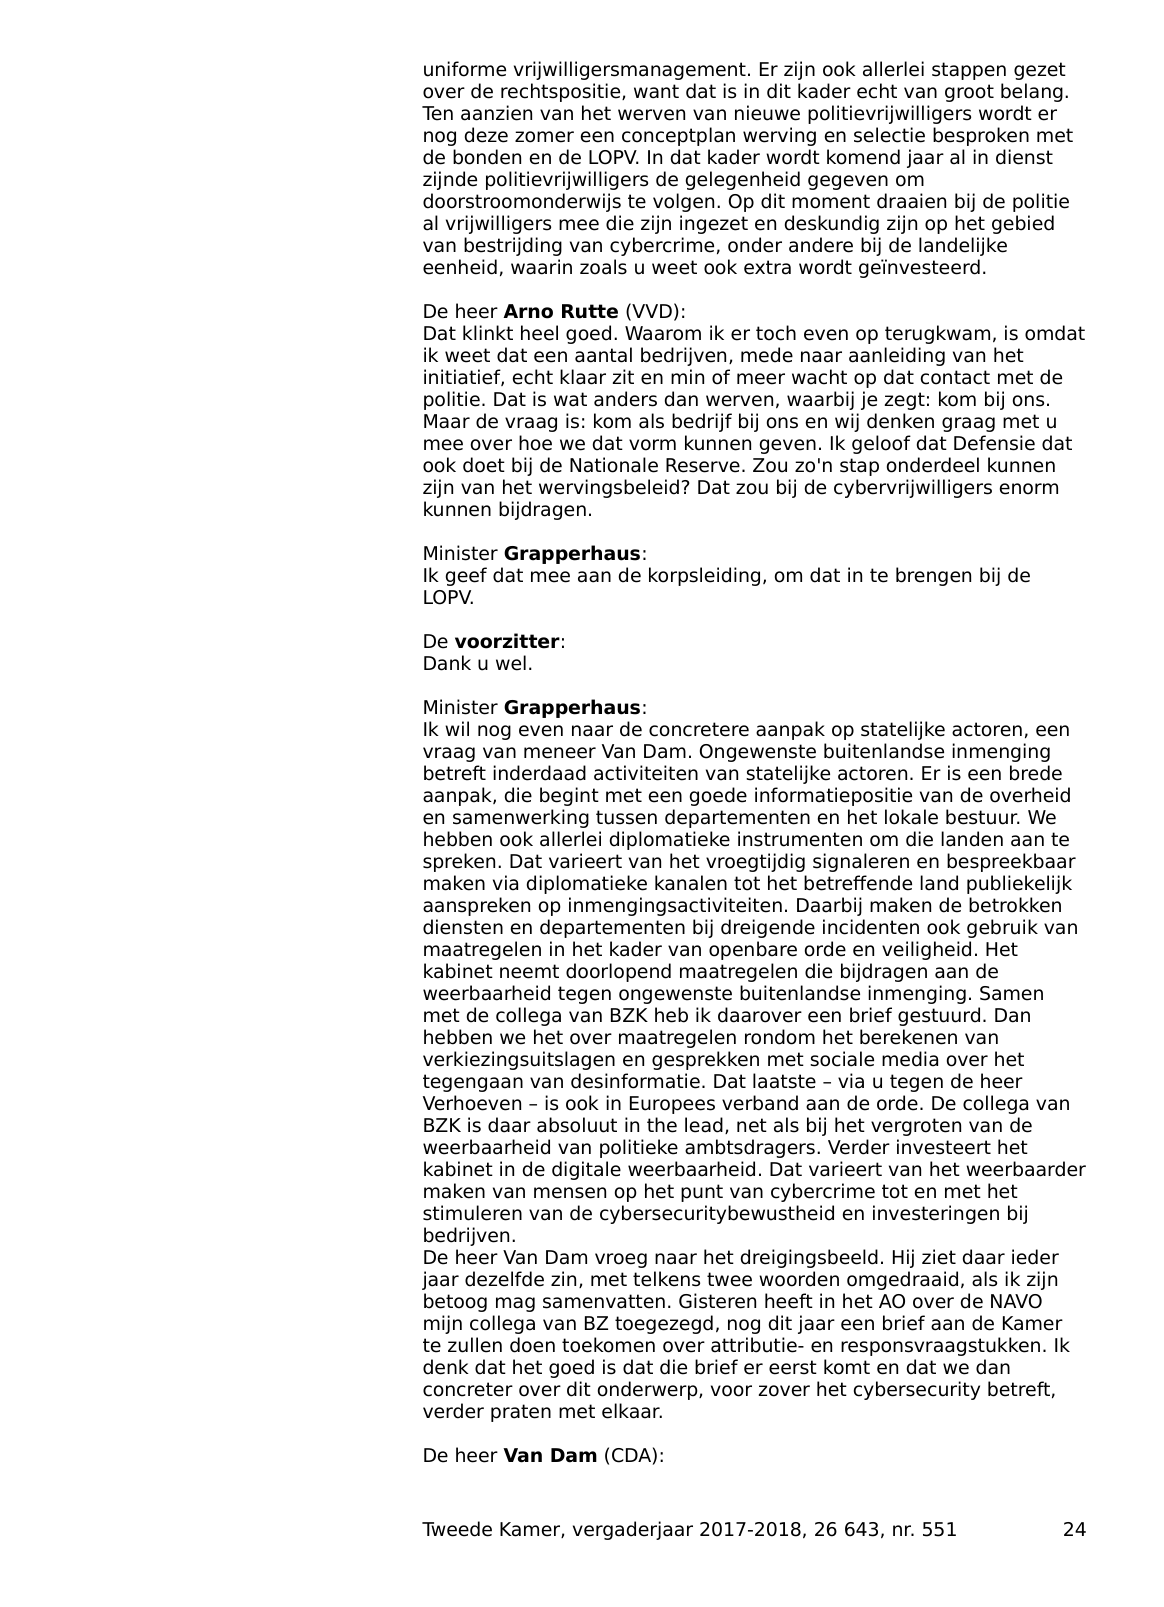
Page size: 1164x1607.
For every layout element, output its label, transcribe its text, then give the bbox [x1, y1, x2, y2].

text Dat klinkt heel goed. Waarom ik er toch even op terugkwam, is omdat ik weet dat een aantal bedrijven, mede naar aanleiding van het initiatief, echt klaar zit en min of meer wacht op dat contact met de politie. Dat is wat anders dan werven, waarbij je zegt: kom bij ons. Maar de vraag is: kom als bedrijf bij ons en wij denken graag met u mee over hoe we dat vorm kunnen geven. Ik geloof dat Defensie dat ook doet bij de Nationale Reserve. Zou zo'n stap onderdeel kunnen zijn van het wervingsbeleid? Dat zou bij de cybervrijwilligers enorm kunnen bijdragen. [422, 323, 1087, 521]
text De heer Van Dam (CDA): [422, 1445, 1087, 1467]
text Ik geef dat mee aan de korpsleiding, om dat in te brengen bij de LOPV. [422, 565, 1087, 609]
text Dank u wel. [422, 653, 1087, 675]
text Minister Grapperhaus: [422, 543, 1087, 565]
text De heer Van Dam vroeg naar het dreigingsbeeld. Hij ziet daar ieder jaar dezelfde zin, met telkens twee woorden omgedraaid, als ik zijn betoog mag samenvatten. Gisteren heeft in het AO over de NAVO mijn collega van BZ toegezegd, nog dit jaar een brief aan de Kamer te zullen doen toekomen over attributie- en responsvraagstukken. Ik denk dat het goed is dat die brief er eerst komt en dat we dan concreter over dit onderwerp, voor zover het cybersecurity betreft, verder praten met elkaar. [422, 1247, 1087, 1423]
text De heer Arno Rutte (VVD): [422, 301, 1087, 323]
text Minister Grapperhaus: [422, 697, 1087, 719]
text De voorzitter: [422, 631, 1087, 653]
text uniforme vrijwilligersmanagement. Er zijn ook allerlei stappen gezet over de rechtspositie, want dat is in dit kader echt van groot belang. Ten aanzien van het werven van nieuwe politievrijwilligers wordt er nog deze zomer een conceptplan werving en selectie besproken met de bonden en de LOPV. In dat kader wordt komend jaar al in dienst zijnde politievrijwilligers de gelegenheid gegeven om doorstroomonderwijs te volgen. Op dit moment draaien bij de politie al vrijwilligers mee die zijn ingezet en deskundig zijn op het gebied van bestrijding van cybercrime, onder andere bij de landelijke eenheid, waarin zoals u weet ook extra wordt geïnvesteerd. [422, 59, 1087, 279]
text Ik wil nog even naar de concretere aanpak op statelijke actoren, een vraag van meneer Van Dam. Ongewenste buitenlandse inmenging betreft inderdaad activiteiten van statelijke actoren. Er is een brede aanpak, die begint met een goede informatiepositie van de overheid en samenwerking tussen departementen en het lokale bestuur. We hebben ook allerlei diplomatieke instrumenten om die landen aan te spreken. Dat varieert van het vroegtijdig signaleren en bespreekbaar maken via diplomatieke kanalen tot het betreffende land publiekelijk aanspreken op inmengingsactiviteiten. Daarbij maken de betrokken diensten en departementen bij dreigende incidenten ook gebruik van maatregelen in het kader van openbare orde en veiligheid. Het kabinet neemt doorlopend maatregelen die bijdragen aan de weerbaarheid tegen ongewenste buitenlandse inmenging. Samen met de collega van BZK heb ik daarover een brief gestuurd. Dan hebben we het over maatregelen rondom het berekenen van verkiezingsuitslagen en gesprekken met sociale media over het tegengaan van desinformatie. Dat laatste – via u tegen de heer Verhoeven – is ook in Europees verband aan de orde. De collega van BZK is daar absoluut in the lead, net als bij het vergroten van de weerbaarheid van politieke ambtsdragers. Verder investeert het kabinet in de digitale weerbaarheid. Dat varieert van het weerbaarder maken van mensen op het punt van cybercrime tot en met het stimuleren van de cybersecuritybewustheid en investeringen bij bedrijven. [422, 719, 1087, 1247]
